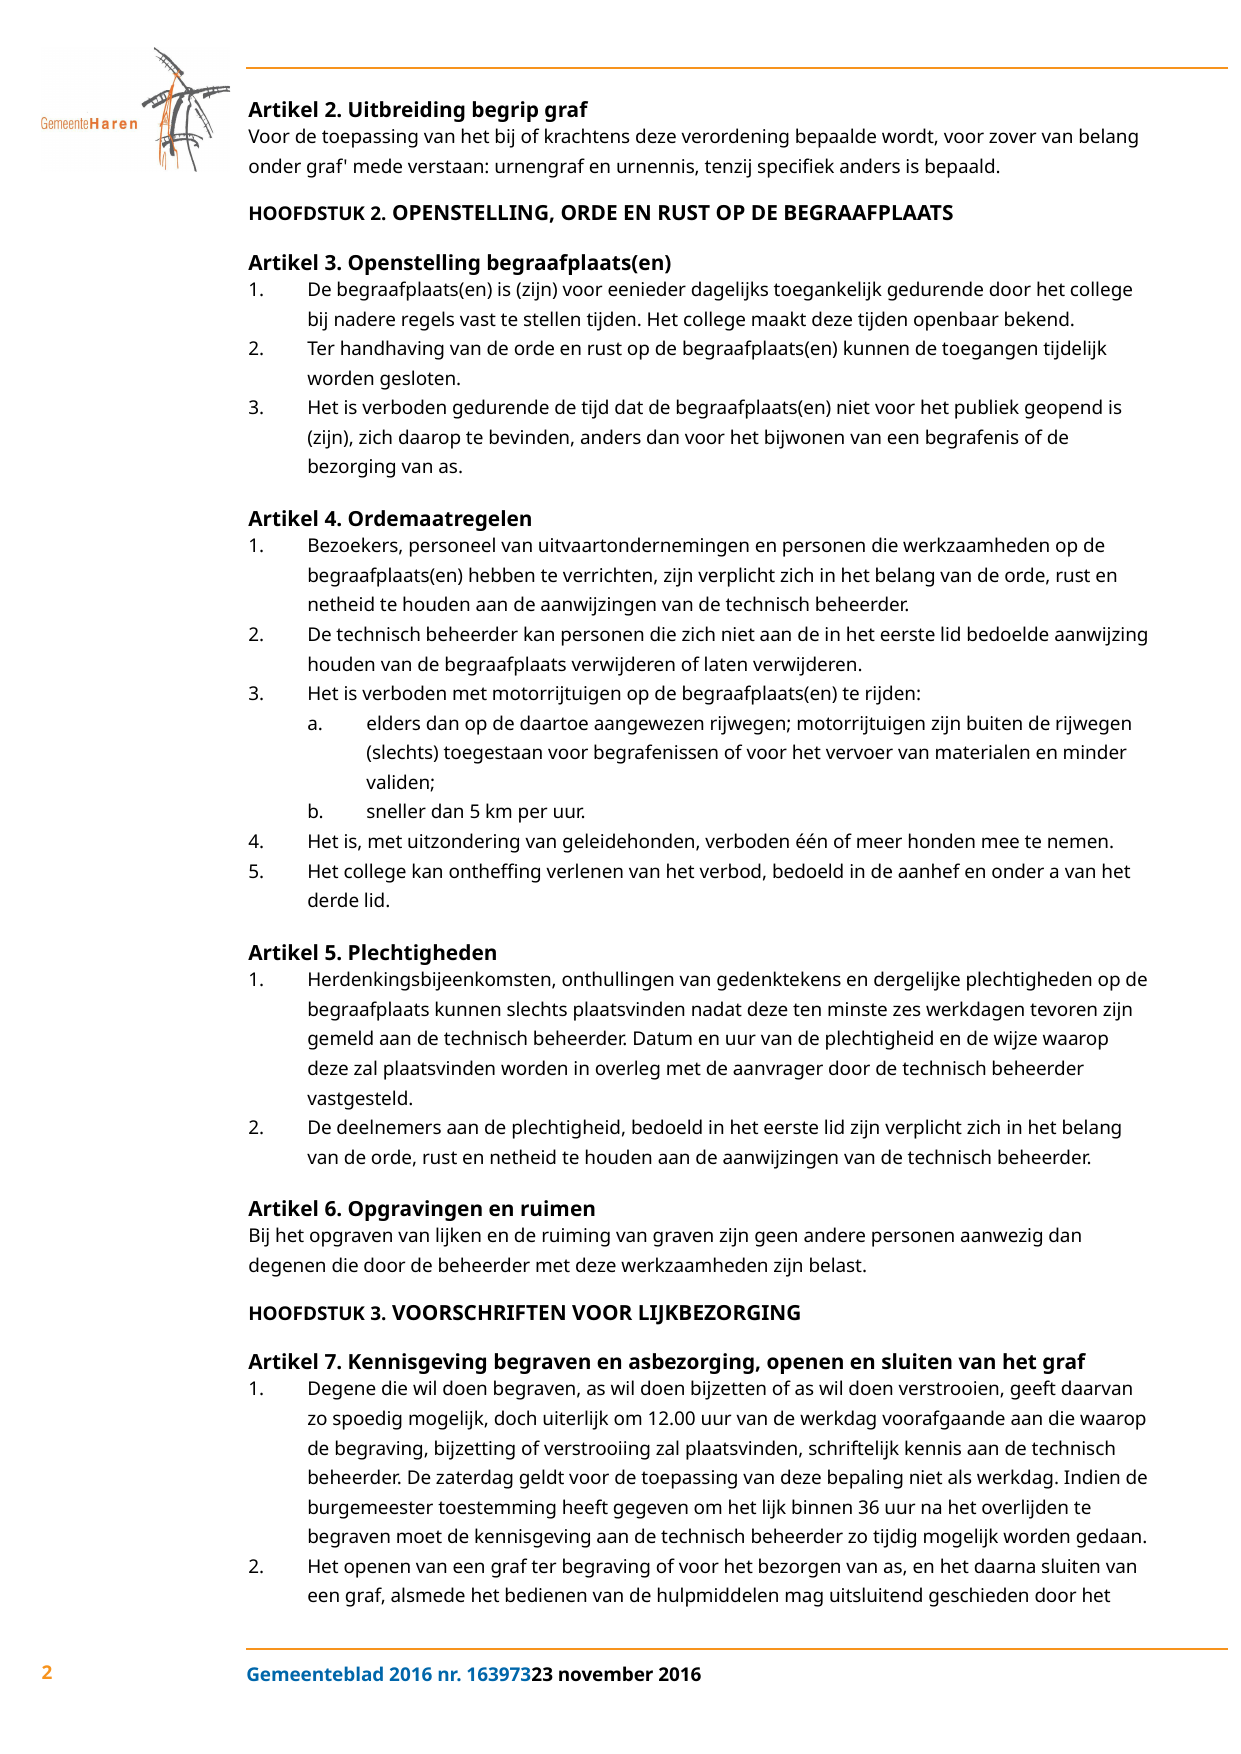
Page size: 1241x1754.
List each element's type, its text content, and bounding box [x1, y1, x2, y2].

list Het openen van een graf ter begraving of voor het bezorgen van as, en het daarna sluiten van een graf, alsmede het bedienen van de hulpmiddelen mag uitsluitend geschieden door het [248, 1553, 1152, 1608]
text Artikel 4. Ordemaatregelen [248, 504, 1152, 532]
list De begraafplaats(en) is (zijn) voor eenieder dagelijks toegankelijk gedurende door het college bij nadere regels vast te stellen tijden. Het college maakt deze tijden openbaar bekend. [248, 276, 1152, 331]
list Bezoekers, personeel van uitvaartondernemingen en personen die werkzaamheden op de begraafplaats(en) hebben te verrichten, zijn verplicht zich in het belang van de orde, rust en netheid te houden aan de aanwijzingen van de technisch beheerder. [248, 532, 1152, 617]
text HOOFDSTUK 2. OPENSTELLING, ORDE EN RUST OP DE BEGRAAFPLAATS [248, 198, 1152, 227]
list Herdenkingsbijeenkomsten, onthullingen van gedenktekens en dergelijke plechtigheden op de begraafplaats kunnen slechts plaatsvinden nadat deze ten minste zes werkdagen tevoren zijn gemeld aan de technisch beheerder. Datum en uur van de plechtigheid en de wijze waarop deze zal plaatsvinden worden in overleg met de aanvrager door de technisch beheerder vastgesteld. [248, 966, 1152, 1110]
list elders dan op de daartoe aangewezen rijwegen; motorrijtuigen zijn buiten de rijwegen (slechts) toegestaan voor begrafenissen of voor het vervoer van materialen en minder validen; [307, 710, 1152, 795]
list Het is verboden met motorrijtuigen op de begraafplaats(en) te rijden: [248, 680, 1152, 706]
text Artikel 5. Plechtigheden [248, 938, 1152, 966]
list Ter handhaving van de orde en rust op de begraafplaats(en) kunnen de toegangen tijdelijk worden gesloten. [248, 335, 1152, 391]
text Artikel 3. Openstelling begraafplaats(en) [248, 248, 1152, 276]
list Degene die wil doen begraven, as wil doen bijzetten of as wil doen verstrooien, geeft daarvan zo spoedig mogelijk, doch uiterlijk om 12.00 uur van de werkdag voorafgaande aan die waarop de begraving, bijzetting of verstrooiing zal plaatsvinden, schriftelijk kennis aan de technisch beheerder. De zaterdag geldt voor de toepassing van deze bepaling niet als werkdag. Indien de burgemeester toestemming heeft gegeven om het lijk binnen 36 uur na het overlijden te begraven moet de kennisgeving aan de technisch beheerder zo tijdig mogelijk worden gedaan. [248, 1376, 1152, 1549]
text Bij het opgraven van lijken en de ruiming van graven zijn geen andere personen aanwezig dan degenen die door de beheerder met deze werkzaamheden zijn belast. [248, 1223, 1152, 1278]
list sneller dan 5 km per uur. [307, 799, 1152, 824]
list De technisch beheerder kan personen die zich niet aan de in het eerste lid bedoelde aanwijzing houden van de begraafplaats verwijderen of laten verwijderen. [248, 621, 1152, 677]
text Artikel 6. Opgravingen en ruimen [248, 1194, 1152, 1223]
list Het is verboden gedurende de tijd dat de begraafplaats(en) niet voor het publiek geopend is (zijn), zich daarop te bevinden, anders dan voor het bijwonen van een begrafenis of de bezorging van as. [248, 394, 1152, 479]
list Het is, met uitzondering van geleidehonden, verboden één of meer honden mee te nemen. [248, 828, 1152, 854]
text HOOFDSTUK 3. VOORSCHRIFTEN VOOR LIJKBEZORGING [248, 1298, 1152, 1326]
picture [41, 47, 231, 172]
text Artikel 2. Uitbreiding begrip graf [248, 95, 1152, 123]
list Het college kan ontheffing verlenen van het verbod, bedoeld in de aanhef en onder a van het derde lid. [248, 858, 1152, 913]
text Voor de toepassing van het bij of krachtens deze verordening bepaalde wordt, voor zover van belang onder graf' mede verstaan: urnengraf en urnennis, tenzij specifiek anders is bepaald. [248, 123, 1152, 178]
text Artikel 7. Kennisgeving begraven en asbezorging, openen en sluiten van het graf [248, 1347, 1152, 1376]
list De deelnemers aan de plechtigheid, bedoeld in het eerste lid zijn verplicht zich in het belang van de orde, rust en netheid te houden aan de aanwijzingen van de technisch beheerder. [248, 1114, 1152, 1169]
